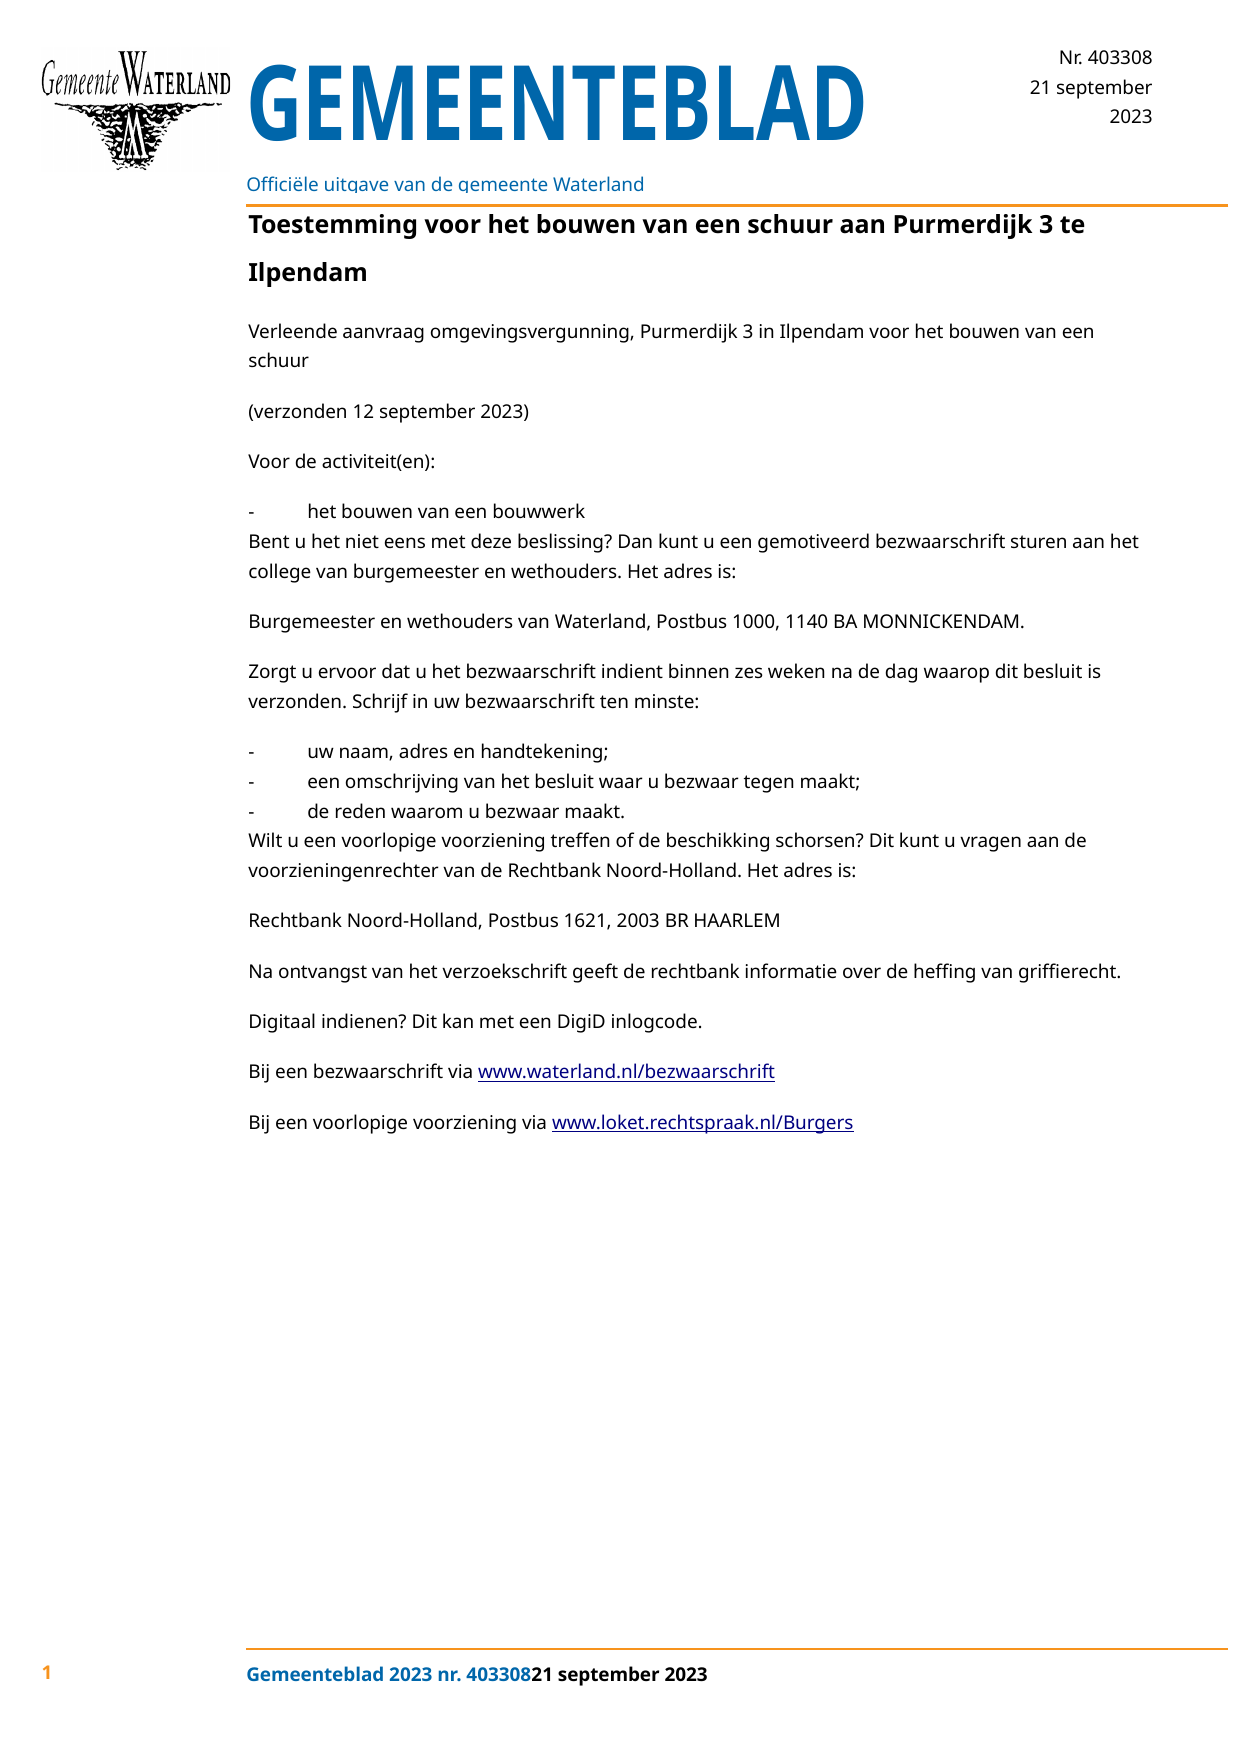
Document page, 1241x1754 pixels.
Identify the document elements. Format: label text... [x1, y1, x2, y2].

picture [41, 47, 231, 172]
list een omschrijving van het besluit waar u bezwaar tegen maakt; [248, 768, 1152, 794]
text Bij een voorlopige voorziening via www.loket.rechtspraak.nl/Burgers [248, 1109, 1152, 1135]
text Bent u het niet eens met deze beslissing? Dan kunt u een gemotiveerd bezwaarschrift sturen aan het college van burgemeester en wethouders. Het adres is: [248, 528, 1152, 584]
text Voor de activiteit(en): [248, 448, 1152, 474]
text Bij een bezwaarschrift via www.waterland.nl/bezwaarschrift [248, 1059, 1152, 1084]
text Digitaal indienen? Dit kan met een DigiD inlogcode. [248, 1008, 1152, 1034]
text Wilt u een voorlopige voorziening treffen of de beschikking schorsen? Dit kunt u vragen aan de voorzieningenrechter van de Rechtbank Noord-Holland. Het adres is: [248, 827, 1152, 883]
list uw naam, adres en handtekening; [248, 739, 1152, 764]
text Burgemeester en wethouders van Waterland, Postbus 1000, 1140 BA MONNICKENDAM. [248, 608, 1152, 634]
text (verzonden 12 september 2023) [248, 398, 1152, 424]
text Toestemming voor het bouwen van een schuur aan Purmerdijk 3 te Ilpendam [248, 207, 1152, 288]
text Zorgt u ervoor dat u het bezwaarschrift indient binnen zes weken na de dag waarop dit besluit is verzonden. Schrijf in uw bezwaarschrift ten minste: [248, 659, 1152, 714]
list de reden waarom u bezwaar maakt. [248, 798, 1152, 824]
text Verleende aanvraag omgevingsvergunning, Purmerdijk 3 in Ilpendam voor het bouwen van een schuur [248, 318, 1152, 373]
text Rechtbank Noord-Holland, Postbus 1621, 2003 BR HAARLEM [248, 907, 1152, 933]
text Na ontvangst van het verzoekschrift geeft de rechtbank informatie over de heffing van griffierecht. [248, 958, 1152, 984]
list het bouwen van een bouwwerk [248, 499, 1152, 524]
